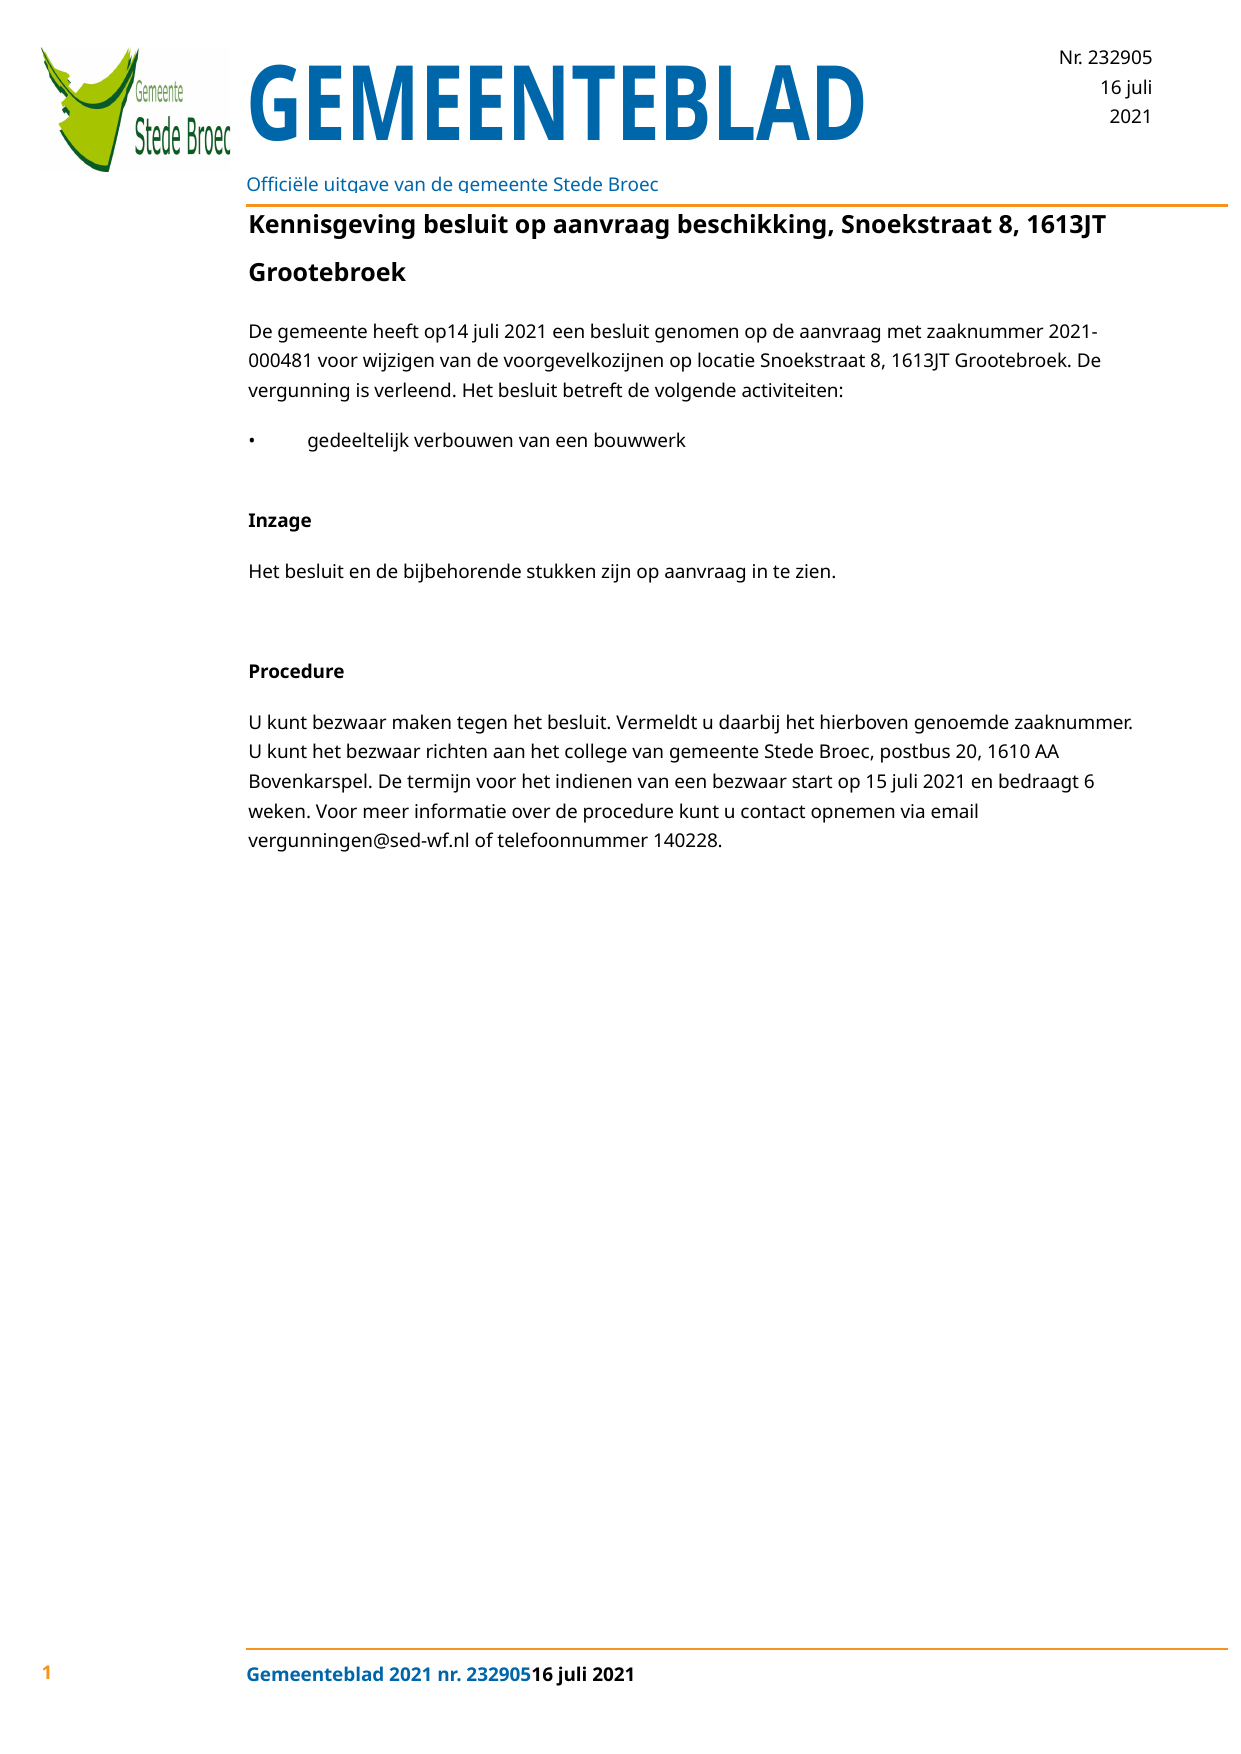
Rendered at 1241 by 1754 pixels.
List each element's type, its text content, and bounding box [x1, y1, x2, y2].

text Het besluit en de bijbehorende stukken zijn op aanvraag in te zien. [248, 558, 1152, 584]
text U kunt bezwaar maken tegen het besluit. Vermeldt u daarbij het hierboven genoemde zaaknummer. U kunt het bezwaar richten aan het college van gemeente Stede Broec, postbus 20, 1610 AA Bovenkarspel. De termijn voor het indienen van een bezwaar start op 15 juli 2021 en bedraagt 6 weken. Voor meer informatie over de procedure kunt u contact opnemen via email vergunningen@sed-wf.nl of telefoonnummer 140228. [248, 709, 1152, 853]
text Inzage [248, 507, 1152, 533]
list gedeeltelijk verbouwen van een bouwwerk [248, 427, 1152, 453]
picture [41, 47, 231, 172]
text Kennisgeving besluit op aanvraag beschikking, Snoekstraat 8, 1613JT Grootebroek [248, 207, 1152, 288]
text Procedure [248, 659, 1152, 684]
text De gemeente heeft op14 juli 2021 een besluit genomen op de aanvraag met zaaknummer 2021-000481 voor wijzigen van de voorgevelkozijnen op locatie Snoekstraat 8, 1613JT Grootebroek. De vergunning is verleend. Het besluit betreft de volgende activiteiten: [248, 318, 1152, 403]
